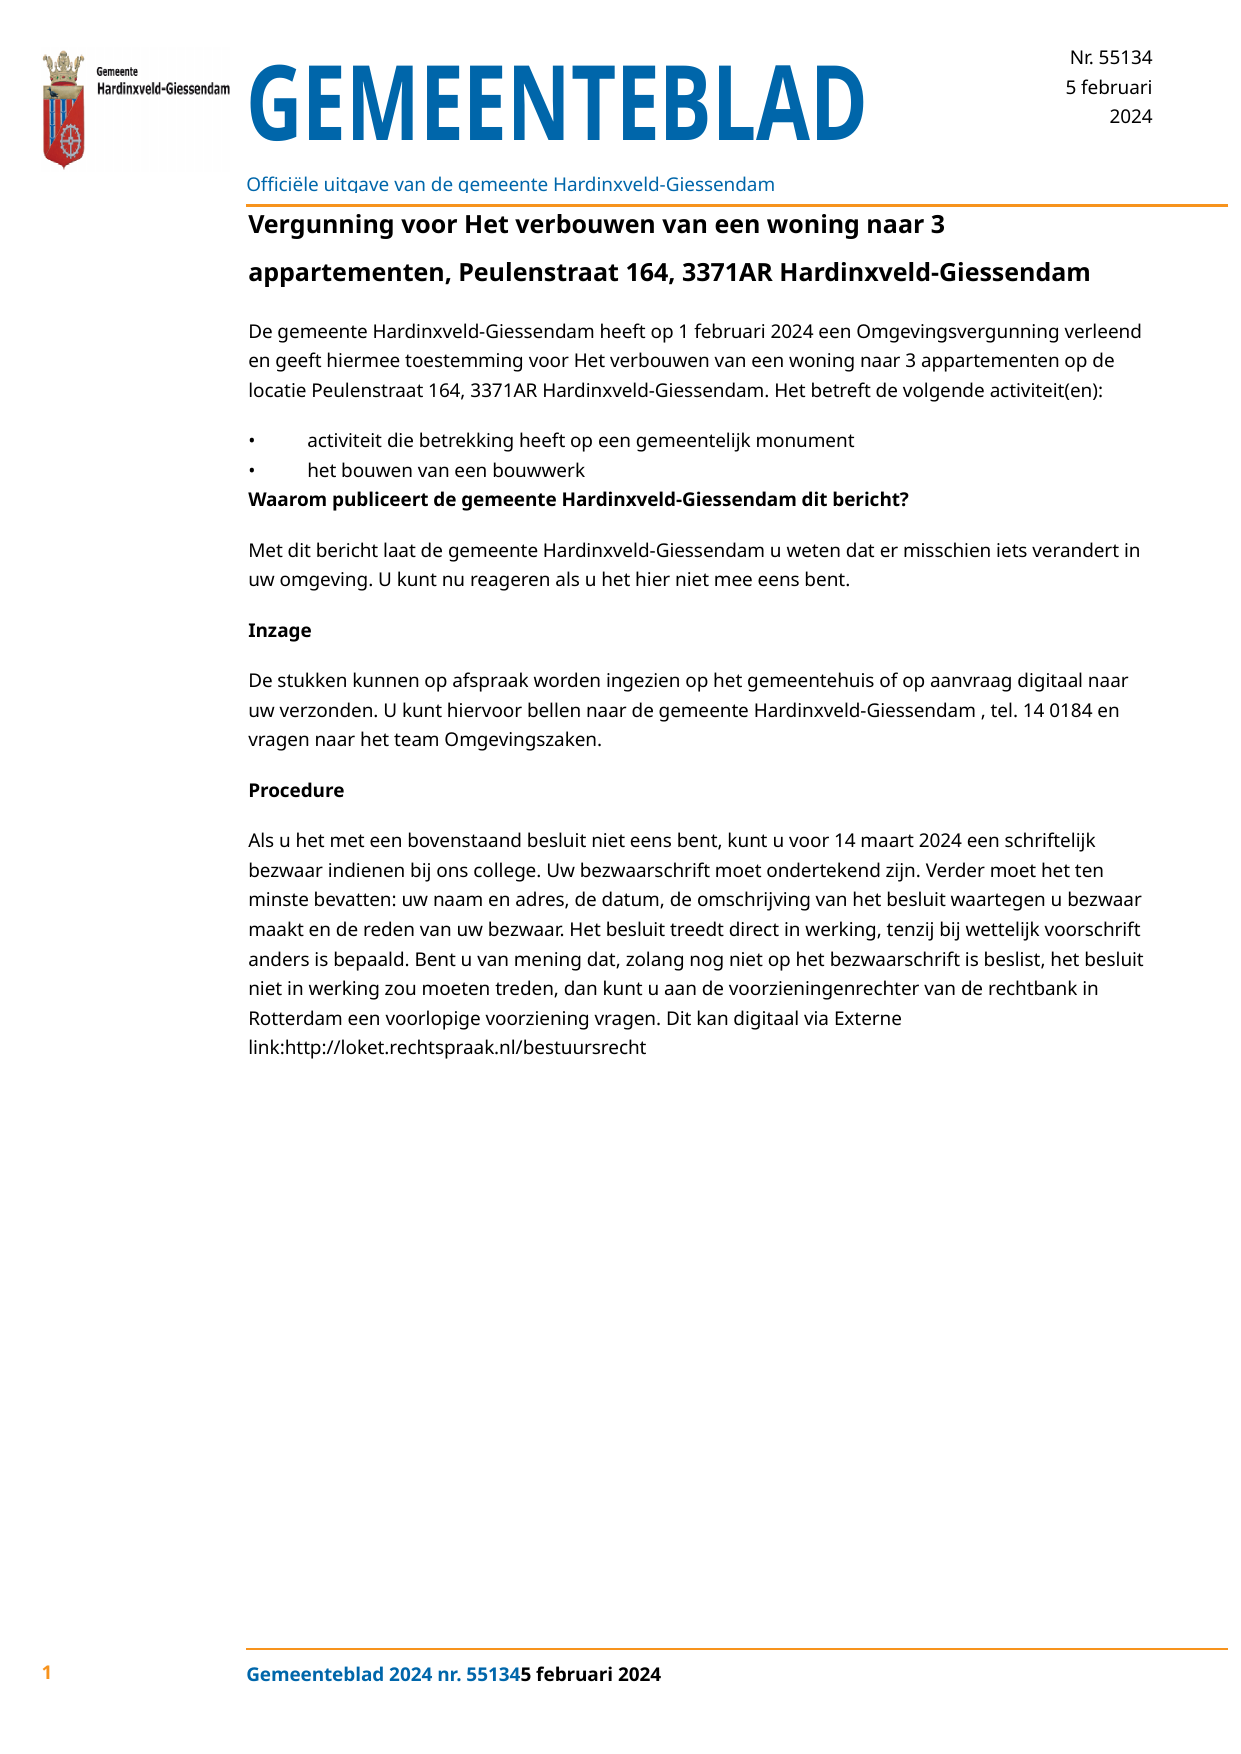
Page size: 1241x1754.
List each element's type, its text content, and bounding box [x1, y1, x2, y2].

text Procedure [248, 777, 1152, 803]
text Als u het met een bovenstaand besluit niet eens bent, kunt u voor 14 maart 2024 een schriftelijk bezwaar indienen bij ons college. Uw bezwaarschrift moet ondertekend zijn. Verder moet het ten minste bevatten: uw naam en adres, de datum, de omschrijving van het besluit waartegen u bezwaar maakt en de reden van uw bezwaar. Het besluit treedt direct in werking, tenzij bij wettelijk voorschrift anders is bepaald. Bent u van mening dat, zolang nog niet op het bezwaarschrift is beslist, het besluit niet in werking zou moeten treden, dan kunt u aan de voorzieningenrechter van de rechtbank in Rotterdam een voorlopige voorziening vragen. Dit kan digitaal via Externe link:http://loket.rechtspraak.nl/bestuursrecht [248, 827, 1152, 1060]
list activiteit die betrekking heeft op een gemeentelijk monument [248, 427, 1152, 453]
text De gemeente Hardinxveld-Giessendam heeft op 1 februari 2024 een Omgevingsvergunning verleend en geeft hiermee toestemming voor Het verbouwen van een woning naar 3 appartementen op de locatie Peulenstraat 164, 3371AR Hardinxveld-Giessendam. Het betreft de volgende activiteit(en): [248, 318, 1152, 403]
list het bouwen van een bouwwerk [248, 457, 1152, 483]
text Met dit bericht laat de gemeente Hardinxveld-Giessendam u weten dat er misschien iets verandert in uw omgeving. U kunt nu reageren als u het hier niet mee eens bent. [248, 537, 1152, 592]
text De stukken kunnen op afspraak worden ingezien op het gemeentehuis of op aanvraag digitaal naar uw verzonden. U kunt hiervoor bellen naar de gemeente Hardinxveld-Giessendam , tel. 14 0184 en vragen naar het team Omgevingszaken. [248, 667, 1152, 752]
text Inzage [248, 617, 1152, 643]
text Vergunning voor Het verbouwen van een woning naar 3 appartementen, Peulenstraat 164, 3371AR Hardinxveld-Giessendam [248, 207, 1152, 288]
text Waarom publiceert de gemeente Hardinxveld-Giessendam dit bericht? [248, 487, 1152, 512]
picture [41, 47, 231, 172]
